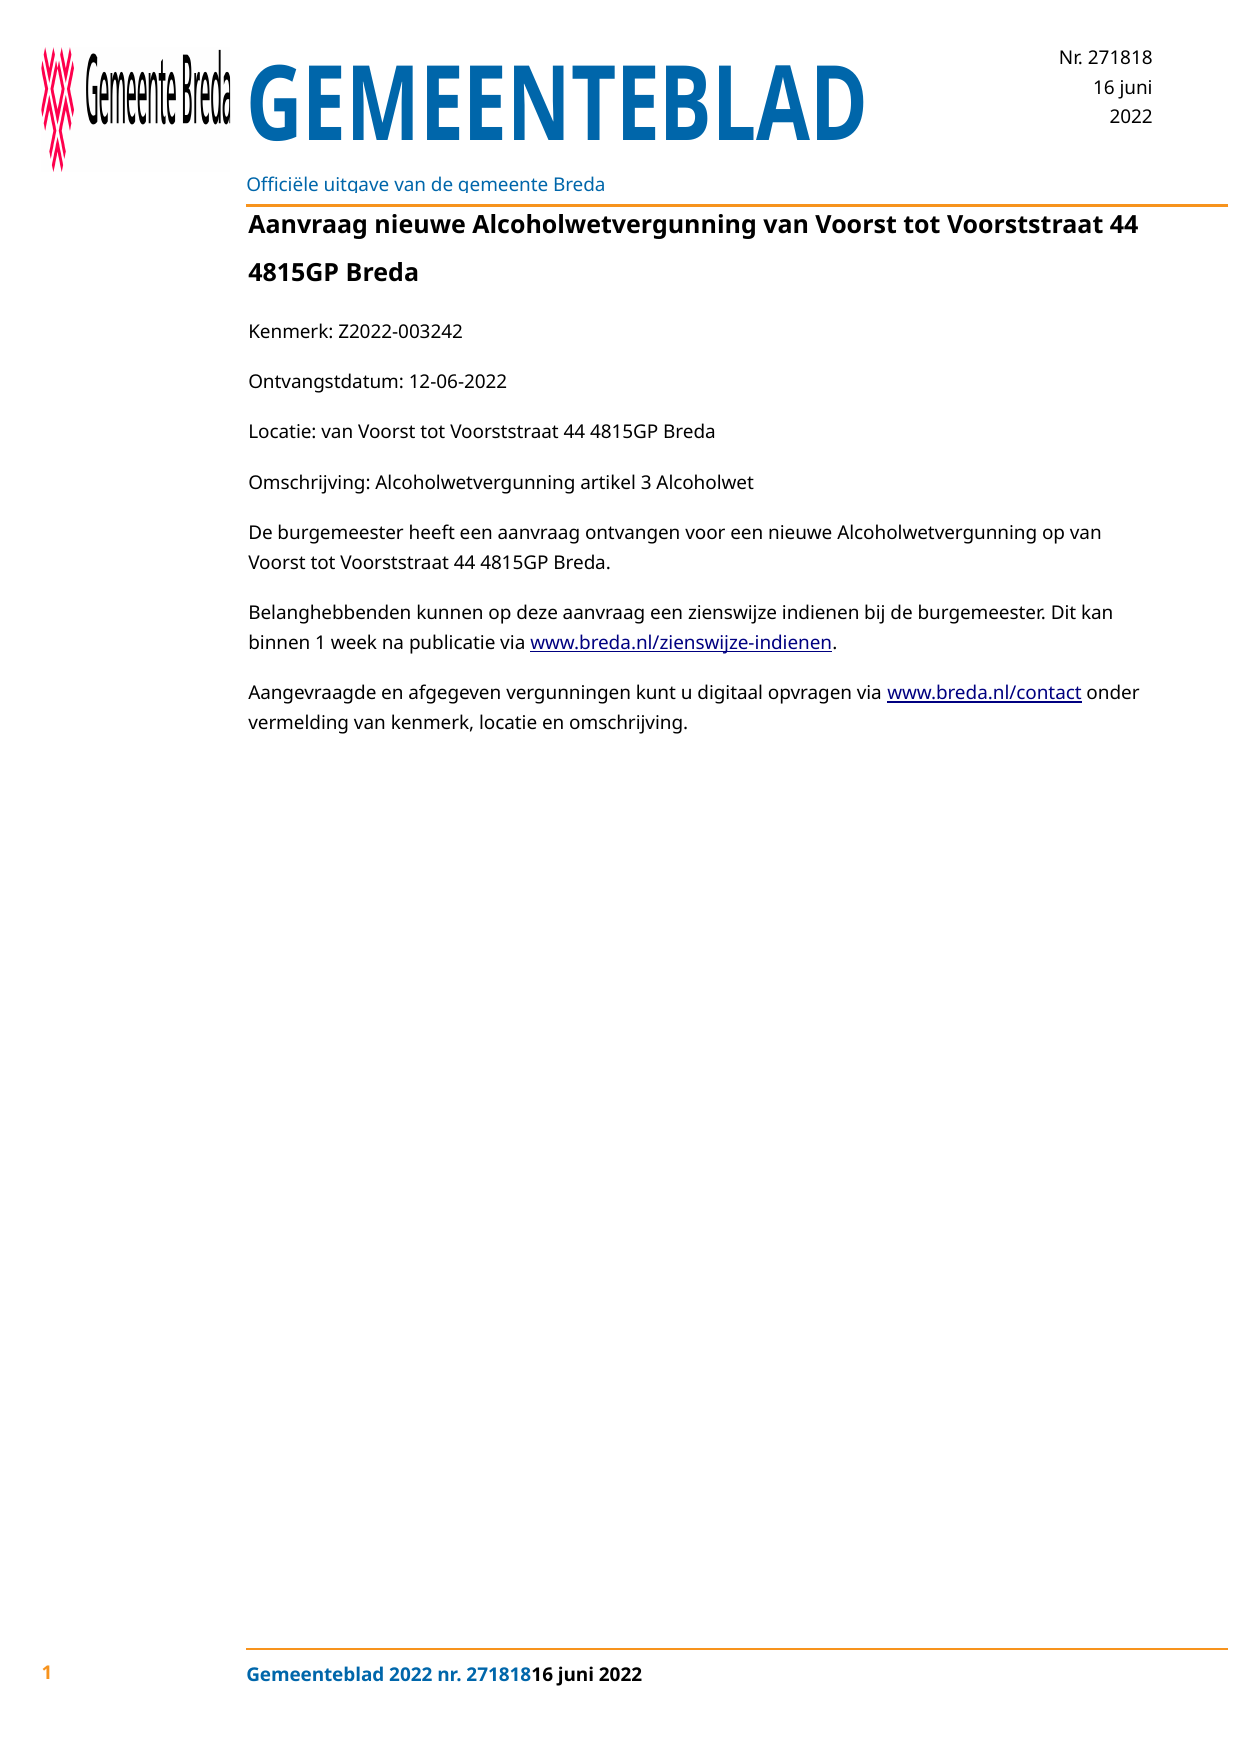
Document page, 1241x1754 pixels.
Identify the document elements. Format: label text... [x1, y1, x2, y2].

picture [41, 47, 231, 172]
text Belanghebbenden kunnen op deze aanvraag een zienswijze indienen bij de burgemeester. Dit kan binnen 1 week na publicatie via www.breda.nl/zienswijze-indienen. [248, 599, 1152, 655]
text Ontvangstdatum: 12-06-2022 [248, 368, 1152, 394]
text Kenmerk: Z2022-003242 [248, 318, 1152, 344]
text De burgemeester heeft een aanvraag ontvangen voor een nieuwe Alcoholwetvergunning op van Voorst tot Voorststraat 44 4815GP Breda. [248, 519, 1152, 575]
text Omschrijving: Alcoholwetvergunning artikel 3 Alcoholwet [248, 469, 1152, 495]
text Aangevraagde en afgegeven vergunningen kunt u digitaal opvragen via www.breda.nl/contact onder vermelding van kenmerk, locatie en omschrijving. [248, 679, 1152, 735]
text Aanvraag nieuwe Alcoholwetvergunning van Voorst tot Voorststraat 44 4815GP Breda [248, 207, 1152, 288]
text Locatie: van Voorst tot Voorststraat 44 4815GP Breda [248, 419, 1152, 444]
